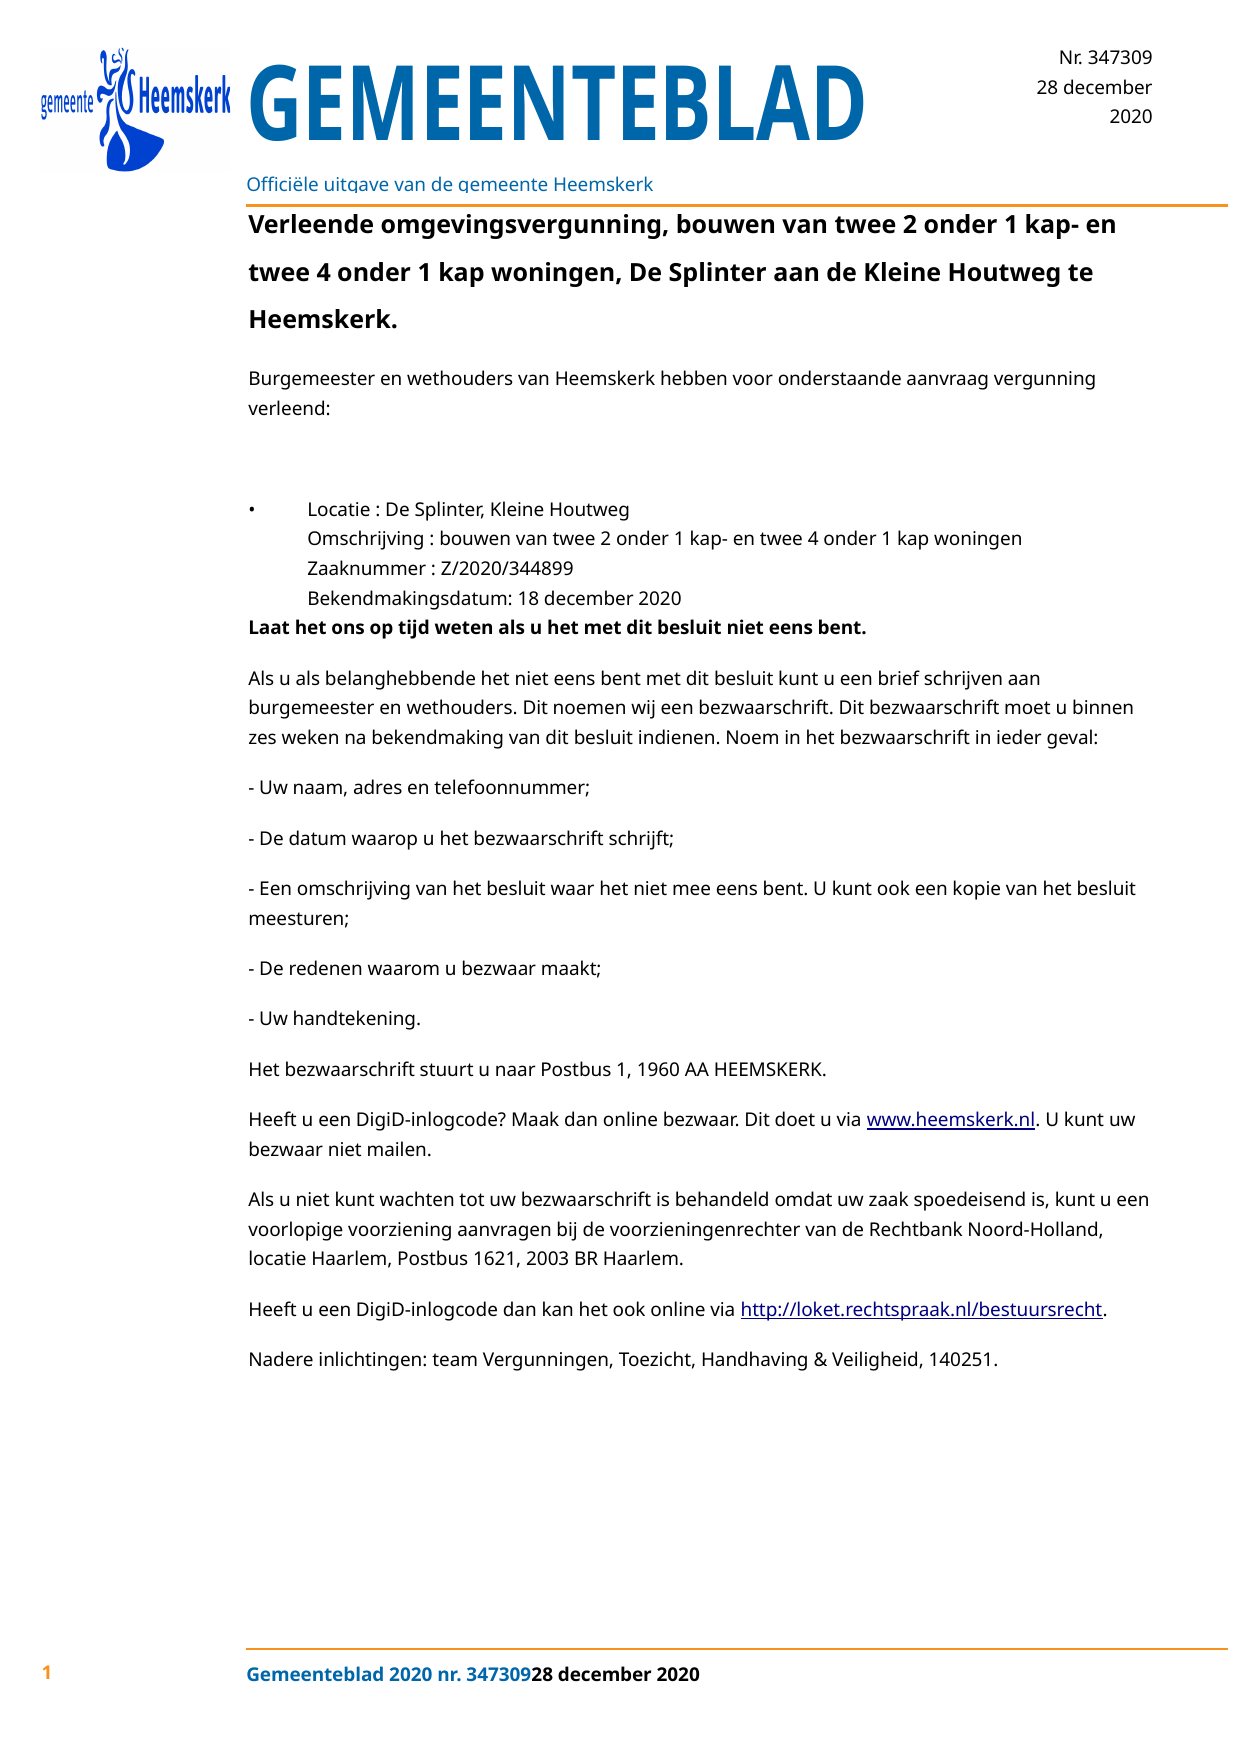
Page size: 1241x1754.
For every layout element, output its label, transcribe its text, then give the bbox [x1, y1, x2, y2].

text - Uw handtekening. [248, 1006, 1152, 1031]
list Bekendmakingsdatum: 18 december 2020 [248, 585, 1152, 610]
text Als u niet kunt wachten tot uw bezwaarschrift is behandeld omdat uw zaak spoedeisend is, kunt u een voorlopige voorziening aanvragen bij de voorzieningenrechter van de Rechtbank Noord-Holland, locatie Haarlem, Postbus 1621, 2003 BR Haarlem. [248, 1186, 1152, 1271]
list Omschrijving : bouwen van twee 2 onder 1 kap- en twee 4 onder 1 kap woningen [248, 526, 1152, 551]
text Het bezwaarschrift stuurt u naar Postbus 1, 1960 AA HEEMSKERK. [248, 1056, 1152, 1082]
list Zaaknummer : Z/2020/344899 [248, 555, 1152, 581]
text Verleende omgevingsvergunning, bouwen van twee 2 onder 1 kap- en twee 4 onder 1 kap woningen, De Splinter aan de Kleine Houtweg te Heemskerk. [248, 207, 1152, 336]
text Heeft u een DigiD-inlogcode dan kan het ook online via http://loket.rechtspraak.nl/bestuursrecht. [248, 1296, 1152, 1322]
text - Uw naam, adres en telefoonnummer; [248, 774, 1152, 800]
text Nadere inlichtingen: team Vergunningen, Toezicht, Handhaving & Veiligheid, 140251. [248, 1346, 1152, 1372]
text - De redenen waarom u bezwaar maakt; [248, 955, 1152, 981]
text - De datum waarop u het bezwaarschrift schrijft; [248, 825, 1152, 850]
text Laat het ons op tijd weten als u het met dit besluit niet eens bent. [248, 614, 1152, 640]
text Burgemeester en wethouders van Heemskerk hebben voor onderstaande aanvraag vergunning verleend: [248, 366, 1152, 421]
list Locatie : De Splinter, Kleine Houtweg [248, 496, 1152, 522]
picture [41, 47, 231, 172]
text Heeft u een DigiD-inlogcode? Maak dan online bezwaar. Dit doet u via www.heemskerk.nl. U kunt uw bezwaar niet mailen. [248, 1106, 1152, 1162]
text - Een omschrijving van het besluit waar het niet mee eens bent. U kunt ook een kopie van het besluit meesturen; [248, 875, 1152, 930]
text Als u als belanghebbende het niet eens bent met dit besluit kunt u een brief schrijven aan burgemeester en wethouders. Dit noemen wij een bezwaarschrift. Dit bezwaarschrift moet u binnen zes weken na bekendmaking van dit besluit indienen. Noem in het bezwaarschrift in ieder geval: [248, 665, 1152, 749]
